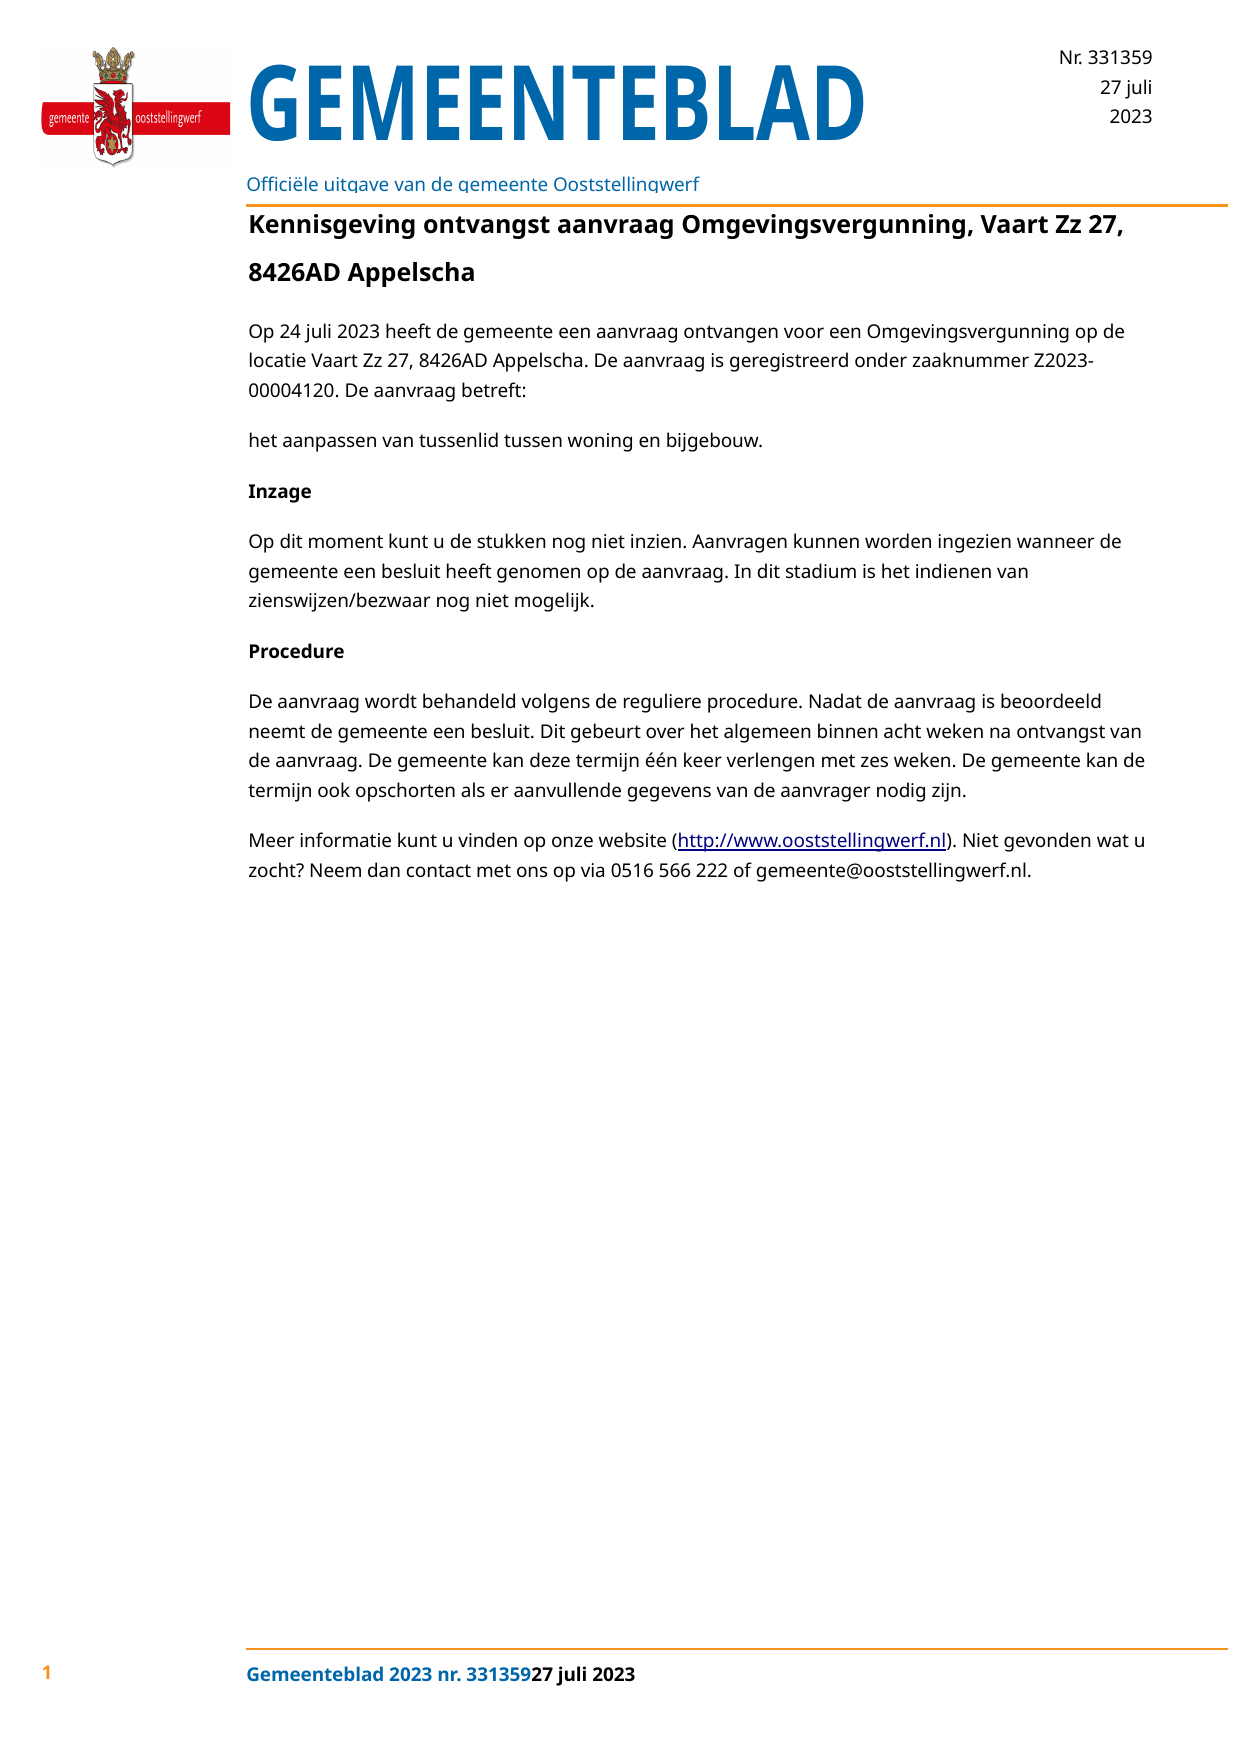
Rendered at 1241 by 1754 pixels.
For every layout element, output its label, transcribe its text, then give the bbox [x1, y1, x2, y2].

text Meer informatie kunt u vinden op onze website (http://www.ooststellingwerf.nl). Niet gevonden wat u zocht? Neem dan contact met ons op via 0516 566 222 of gemeente@ooststellingwerf.nl. [248, 827, 1152, 883]
text het aanpassen van tussenlid tussen woning en bijgebouw. [248, 427, 1152, 453]
text Kennisgeving ontvangst aanvraag Omgevingsvergunning, Vaart Zz 27, 8426AD Appelscha [248, 207, 1152, 288]
text Op 24 juli 2023 heeft de gemeente een aanvraag ontvangen voor een Omgevingsvergunning op de locatie Vaart Zz 27, 8426AD Appelscha. De aanvraag is geregistreerd onder zaaknummer Z2023-00004120. De aanvraag betreft: [248, 318, 1152, 403]
text Procedure [248, 638, 1152, 664]
text De aanvraag wordt behandeld volgens de reguliere procedure. Nadat de aanvraag is beoordeeld neemt de gemeente een besluit. Dit gebeurt over het algemeen binnen acht weken na ontvangst van de aanvraag. De gemeente kan deze termijn één keer verlengen met zes weken. De gemeente kan de termijn ook opschorten als er aanvullende gegevens van de aanvrager nodig zijn. [248, 688, 1152, 803]
text Inzage [248, 478, 1152, 504]
picture [41, 47, 231, 172]
text Op dit moment kunt u de stukken nog niet inzien. Aanvragen kunnen worden ingezien wanneer de gemeente een besluit heeft genomen op de aanvraag. In dit stadium is het indienen van zienswijzen/bezwaar nog niet mogelijk. [248, 528, 1152, 613]
